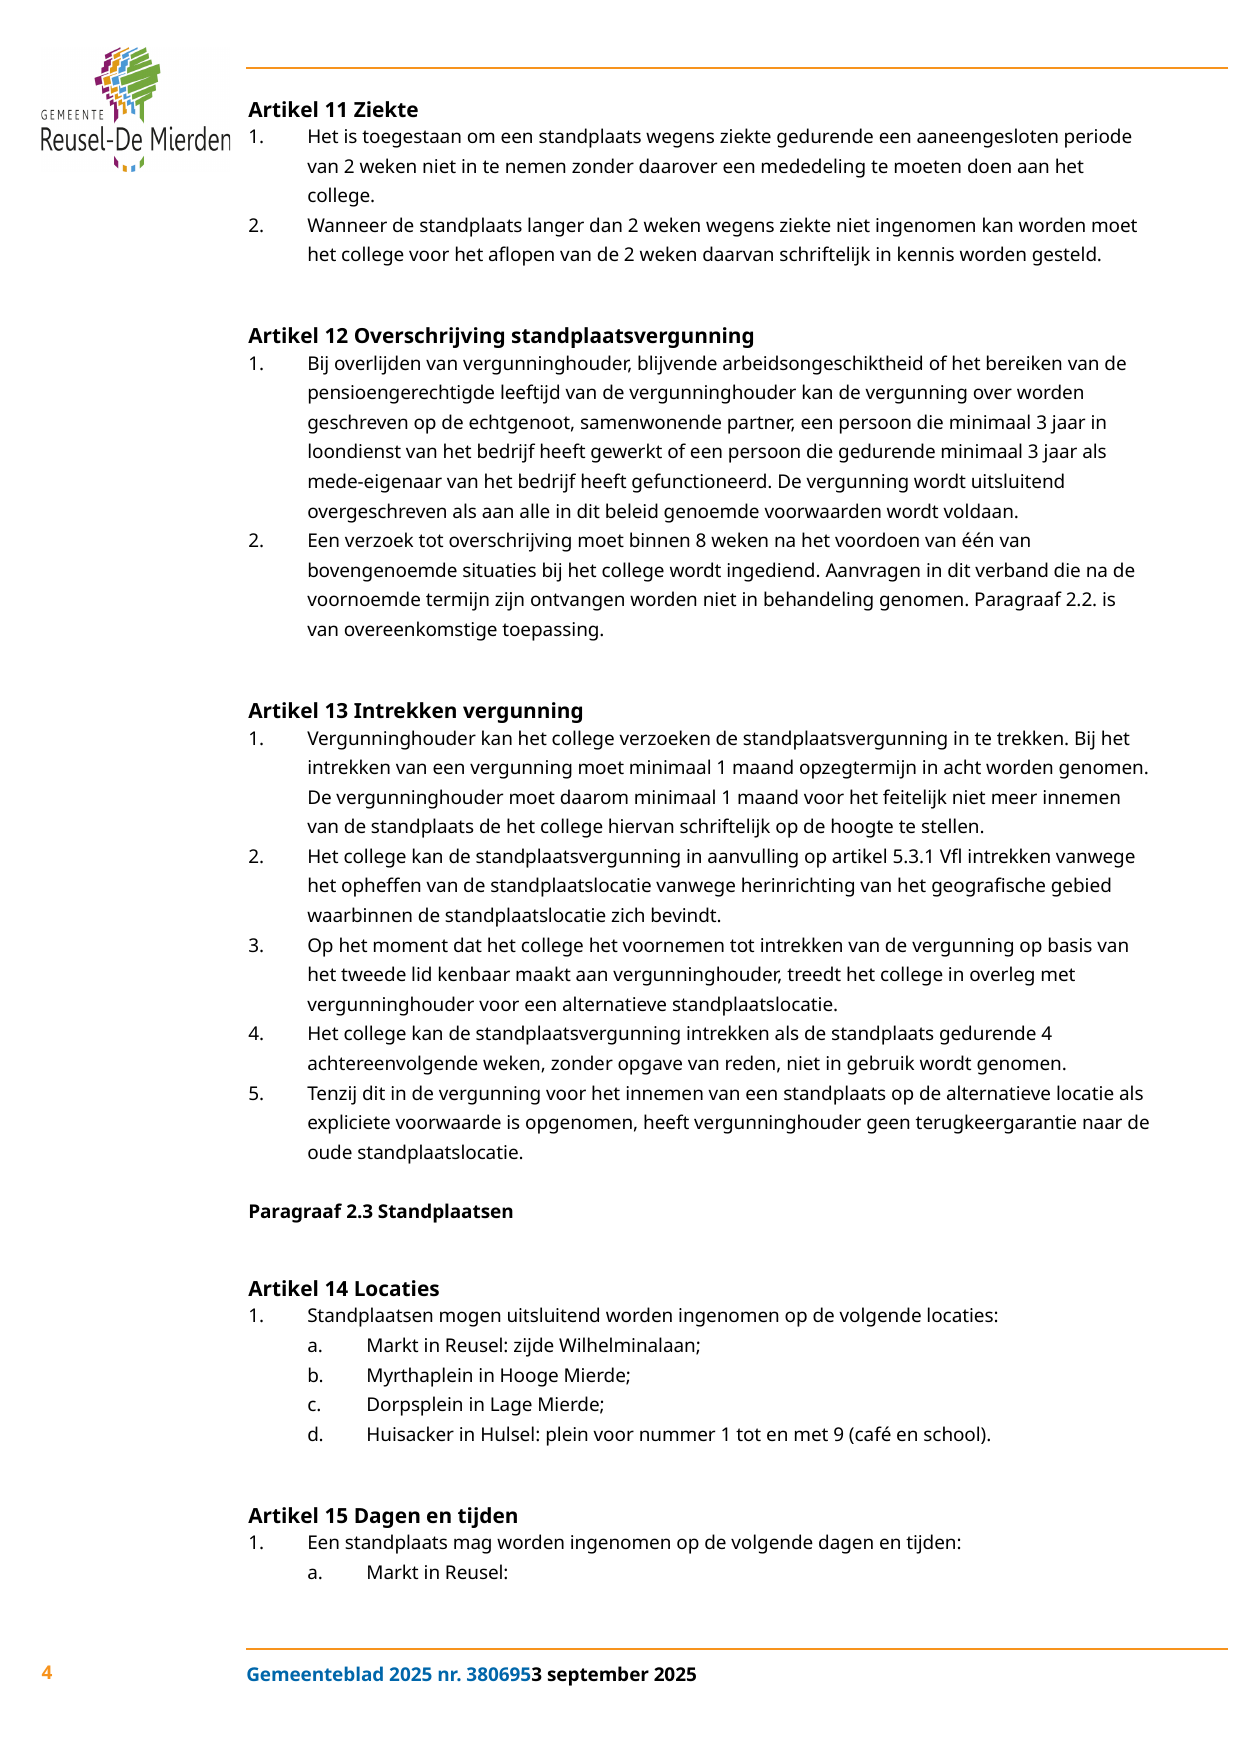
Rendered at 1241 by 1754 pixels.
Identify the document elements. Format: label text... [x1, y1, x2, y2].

list Tenzij dit in de vergunning voor het innemen van een standplaats op de alternatieve locatie als expliciete voorwaarde is opgenomen, heeft vergunninghouder geen terugkeergarantie naar de oude standplaatslocatie. [248, 1080, 1152, 1164]
list Standplaatsen mogen uitsluitend worden ingenomen op de volgende locaties: [248, 1303, 1152, 1328]
list Het college kan de standplaatsvergunning in aanvulling op artikel 5.3.1 Vfl intrekken vanwege het opheffen van de standplaatslocatie vanwege herinrichting van het geografische gebied waarbinnen de standplaatslocatie zich bevindt. [248, 843, 1152, 928]
text Artikel 13 Intrekken vergunning [248, 696, 1152, 725]
list Huisacker in Hulsel: plein voor nummer 1 tot en met 9 (café en school). [307, 1421, 1152, 1447]
list Dorpsplein in Lage Mierde; [307, 1391, 1152, 1417]
text Artikel 12 Overschrijving standplaatsvergunning [248, 322, 1152, 350]
list Bij overlijden van vergunninghouder, blijvende arbeidsongeschiktheid of het bereiken van de pensioengerechtigde leeftijd van de vergunninghouder kan de vergunning over worden geschreven op de echtgenoot, samenwonende partner, een persoon die minimaal 3 jaar in loondienst van het bedrijf heeft gewerkt of een persoon die gedurende minimaal 3 jaar als mede-eigenaar van het bedrijf heeft gefunctioneerd. De vergunning wordt uitsluitend overgeschreven als aan alle in dit beleid genoemde voorwaarden wordt voldaan. [248, 350, 1152, 524]
list Een verzoek tot overschrijving moet binnen 8 weken na het voordoen van één van bovengenoemde situaties bij het college wordt ingediend. Aanvragen in dit verband die na de voornoemde termijn zijn ontvangen worden niet in behandeling genomen. Paragraaf 2.2. is van overeenkomstige toepassing. [248, 527, 1152, 642]
list Op het moment dat het college het voornemen tot intrekken van de vergunning op basis van het tweede lid kenbaar maakt aan vergunninghouder, treedt het college in overleg met vergunninghouder voor een alternatieve standplaatslocatie. [248, 932, 1152, 1017]
list Wanneer de standplaats langer dan 2 weken wegens ziekte niet ingenomen kan worden moet het college voor het aflopen van de 2 weken daarvan schriftelijk in kennis worden gesteld. [248, 212, 1152, 267]
text Artikel 15 Dagen en tijden [248, 1501, 1152, 1529]
list Een standplaats mag worden ingenomen op de volgende dagen en tijden: [248, 1529, 1152, 1555]
list Vergunninghouder kan het college verzoeken de standplaatsvergunning in te trekken. Bij het intrekken van een vergunning moet minimaal 1 maand opzegtermijn in acht worden genomen. De vergunninghouder moet daarom minimaal 1 maand voor het feitelijk niet meer innemen van de standplaats de het college hiervan schriftelijk op de hoogte te stellen. [248, 725, 1152, 839]
text Artikel 14 Locaties [248, 1274, 1152, 1303]
text Paragraaf 2.3 Standplaatsen [248, 1198, 1152, 1224]
list Myrthaplein in Hooge Mierde; [307, 1362, 1152, 1387]
text Artikel 11 Ziekte [248, 95, 1152, 123]
list Markt in Reusel: [307, 1559, 1152, 1585]
list Het college kan de standplaatsvergunning intrekken als de standplaats gedurende 4 achtereenvolgende weken, zonder opgave van reden, niet in gebruik wordt genomen. [248, 1021, 1152, 1076]
list Het is toegestaan om een standplaats wegens ziekte gedurende een aaneengesloten periode van 2 weken niet in te nemen zonder daarover een mededeling te moeten doen aan het college. [248, 123, 1152, 208]
picture [41, 47, 231, 172]
list Markt in Reusel: zijde Wilhelminalaan; [307, 1332, 1152, 1358]
